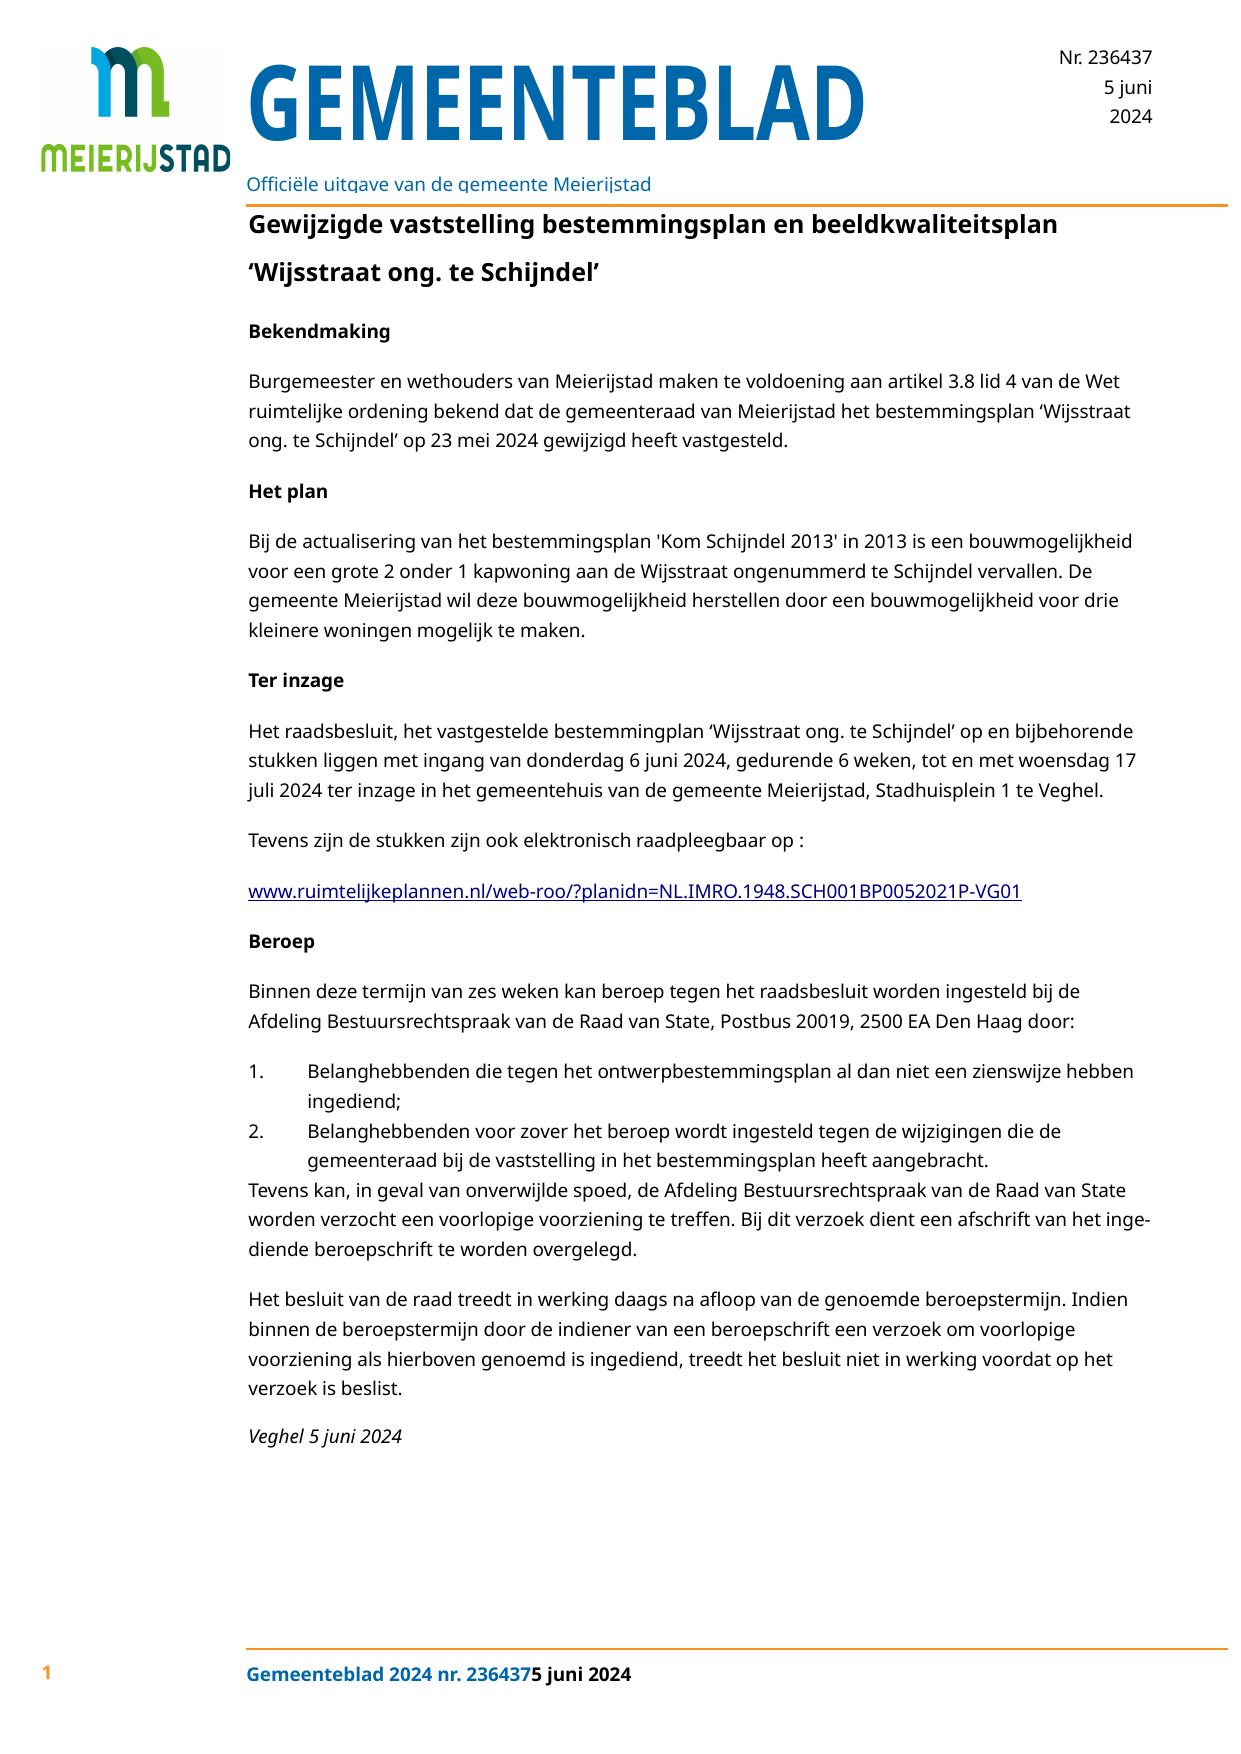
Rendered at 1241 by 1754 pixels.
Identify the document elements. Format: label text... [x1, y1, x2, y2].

text Beroep [248, 928, 1152, 954]
text Gewijzigde vaststelling bestemmingsplan en beeldkwaliteitsplan ‘Wijsstraat ong. te Schijndel’ [248, 207, 1152, 288]
text Tevens zijn de stukken zijn ook elektronisch raadpleegbaar op : [248, 827, 1152, 853]
list Belanghebbenden die tegen het ontwerpbestemmingsplan al dan niet een zienswijze hebben ingediend; [248, 1059, 1152, 1114]
text Het besluit van de raad treedt in werking daags na afloop van de genoemde beroepstermijn. Indien binnen de beroepstermijn door de indiener van een beroepschrift een verzoek om voorlopige voorziening als hierboven genoemd is ingediend, treedt het besluit niet in werking voordat op het verzoek is beslist. [248, 1287, 1152, 1401]
text Bij de actualisering van het bestemmingsplan 'Kom Schijndel 2013' in 2013 is een bouwmogelijkheid voor een grote 2 onder 1 kapwoning aan de Wijsstraat ongenummerd te Schijndel vervallen. De gemeente Meierijstad wil deze bouwmogelijkheid herstellen door een bouwmogelijkheid voor drie kleinere woningen mogelijk te maken. [248, 528, 1152, 643]
text Ter inzage [248, 667, 1152, 693]
text Het raadsbesluit, het vastgestelde bestemmingplan ‘Wijsstraat ong. te Schijndel’ op en bijbehorende stukken liggen met ingang van donderdag 6 juni 2024, gedurende 6 weken, tot en met woensdag 17 juli 2024 ter inzage in het gemeentehuis van de gemeente Meierijstad, Stadhuisplein 1 te Veghel. [248, 718, 1152, 803]
text Het plan [248, 478, 1152, 504]
text Binnen deze termijn van zes weken kan beroep tegen het raadsbesluit worden ingesteld bij de Afdeling Bestuursrechtspraak van de Raad van State, Postbus 20019, 2500 EA Den Haag door: [248, 979, 1152, 1034]
text www.ruimtelijkeplannen.nl/web-roo/?planidn=NL.IMRO.1948.SCH001BP0052021P-VG01 [248, 878, 1152, 904]
text Veghel 5 juni 2024 [248, 1423, 1152, 1449]
text Bekendmaking [248, 318, 1152, 344]
text Tevens kan, in geval van onverwijlde spoed, de Afdeling Bestuursrechtspraak van de Raad van State worden verzocht een voorlopige voorziening te treffen. Bij dit verzoek dient een afschrift van het inge- diende beroepschrift te worden overgelegd. [248, 1177, 1152, 1262]
picture [41, 47, 231, 172]
text Burgemeester en wethouders van Meierijstad maken te voldoening aan artikel 3.8 lid 4 van de Wet ruimtelijke ordening bekend dat de gemeenteraad van Meierijstad het bestemmingsplan ‘Wijsstraat ong. te Schijndel’ op 23 mei 2024 gewijzigd heeft vastgesteld. [248, 368, 1152, 453]
list Belanghebbenden voor zover het beroep wordt ingesteld tegen de wijzigingen die de gemeenteraad bij de vaststelling in het bestemmingsplan heeft aangebracht. [248, 1118, 1152, 1173]
